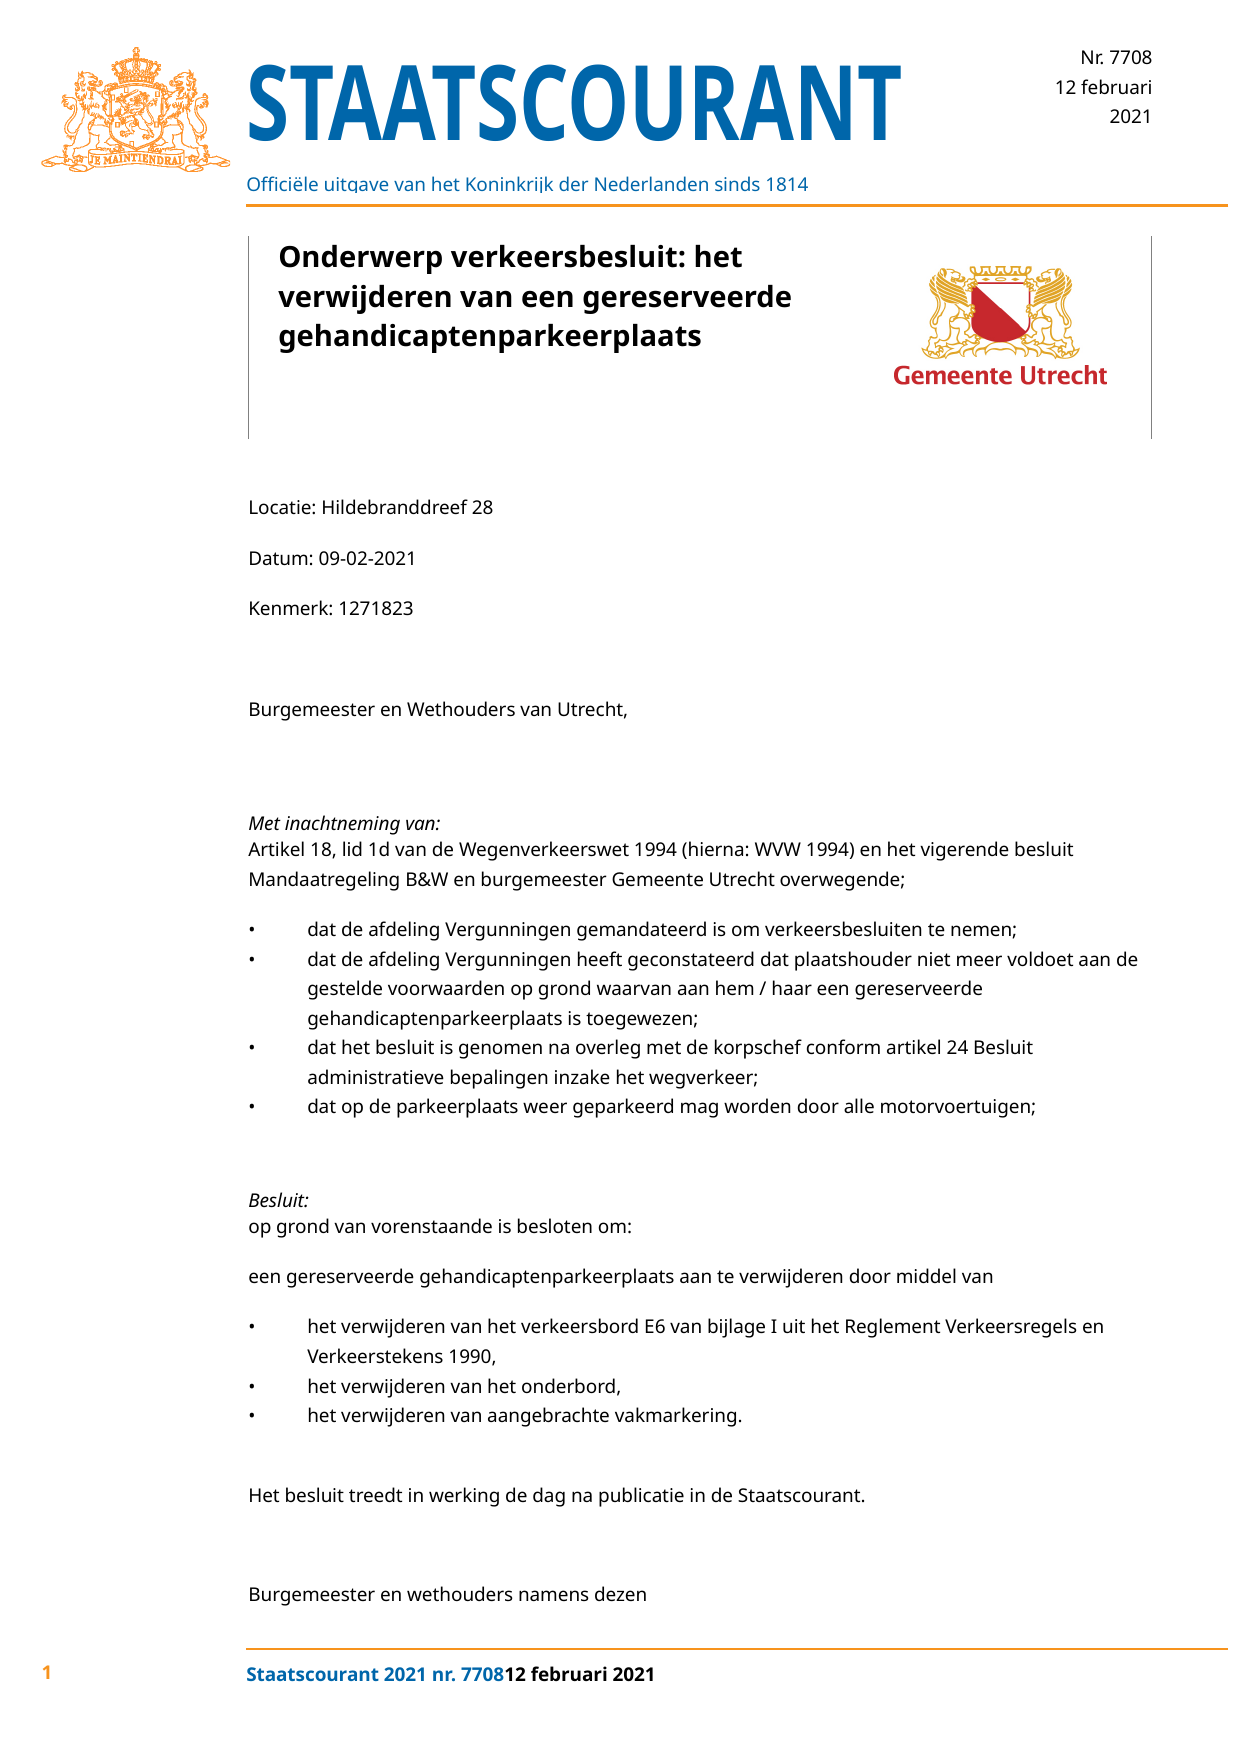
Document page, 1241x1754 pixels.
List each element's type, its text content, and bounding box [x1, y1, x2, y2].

table_header [1119, 236, 1151, 413]
list dat op de parkeerplaats weer geparkeerd mag worden door alle motorvoertuigen; [248, 1094, 1152, 1119]
table_header [850, 236, 882, 413]
text Locatie: Hildebranddreef 28 [248, 494, 1152, 520]
list dat het besluit is genomen na overleg met de korpschef conform artikel 24 Besluit administratieve bepalingen inzake het wegverkeer; [248, 1034, 1152, 1090]
text een gereserveerde gehandicaptenparkeerplaats aan te verwijderen door middel van [248, 1263, 1152, 1289]
text Datum: 09-02-2021 [248, 545, 1152, 571]
list het verwijderen van het onderbord, [248, 1373, 1152, 1399]
text Burgemeester en wethouders namens dezen [248, 1581, 1152, 1606]
picture [882, 236, 1119, 414]
text Met inachtneming van: [248, 810, 1152, 836]
text Burgemeester en Wethouders van Utrecht, [248, 696, 1152, 722]
table_header [850, 414, 1151, 439]
list het verwijderen van aangebrachte vakmarkering. [248, 1402, 1152, 1428]
text Besluit: [248, 1187, 1152, 1213]
list het verwijderen van het verkeersbord E6 van bijlage I uit het Reglement Verkeersregels en Verkeerstekens 1990, [248, 1314, 1152, 1369]
text Kenmerk: 1271823 [248, 595, 1152, 621]
text op grond van vorenstaande is besloten om: [248, 1213, 1152, 1239]
text Het besluit treedt in werking de dag na publicatie in de Staatscourant. [248, 1482, 1152, 1508]
table_header Onderwerp verkeersbesluit: het verwijderen van een gereserveerde gehandicaptenparkeerplaats [249, 236, 850, 439]
list dat de afdeling Vergunningen heeft geconstateerd dat plaatshouder niet meer voldoet aan de gestelde voorwaarden op grond waarvan aan hem / haar een gereserveerde gehandicaptenparkeerplaats is toegewezen; [248, 946, 1152, 1031]
list dat de afdeling Vergunningen gemandateerd is om verkeersbesluiten te nemen; [248, 916, 1152, 942]
picture [41, 47, 231, 172]
text Artikel 18, lid 1d van de Wegenverkeerswet 1994 (hierna: WVW 1994) en het vigerende besluit Mandaatregeling B&W en burgemeester Gemeente Utrecht overwegende; [248, 836, 1152, 891]
